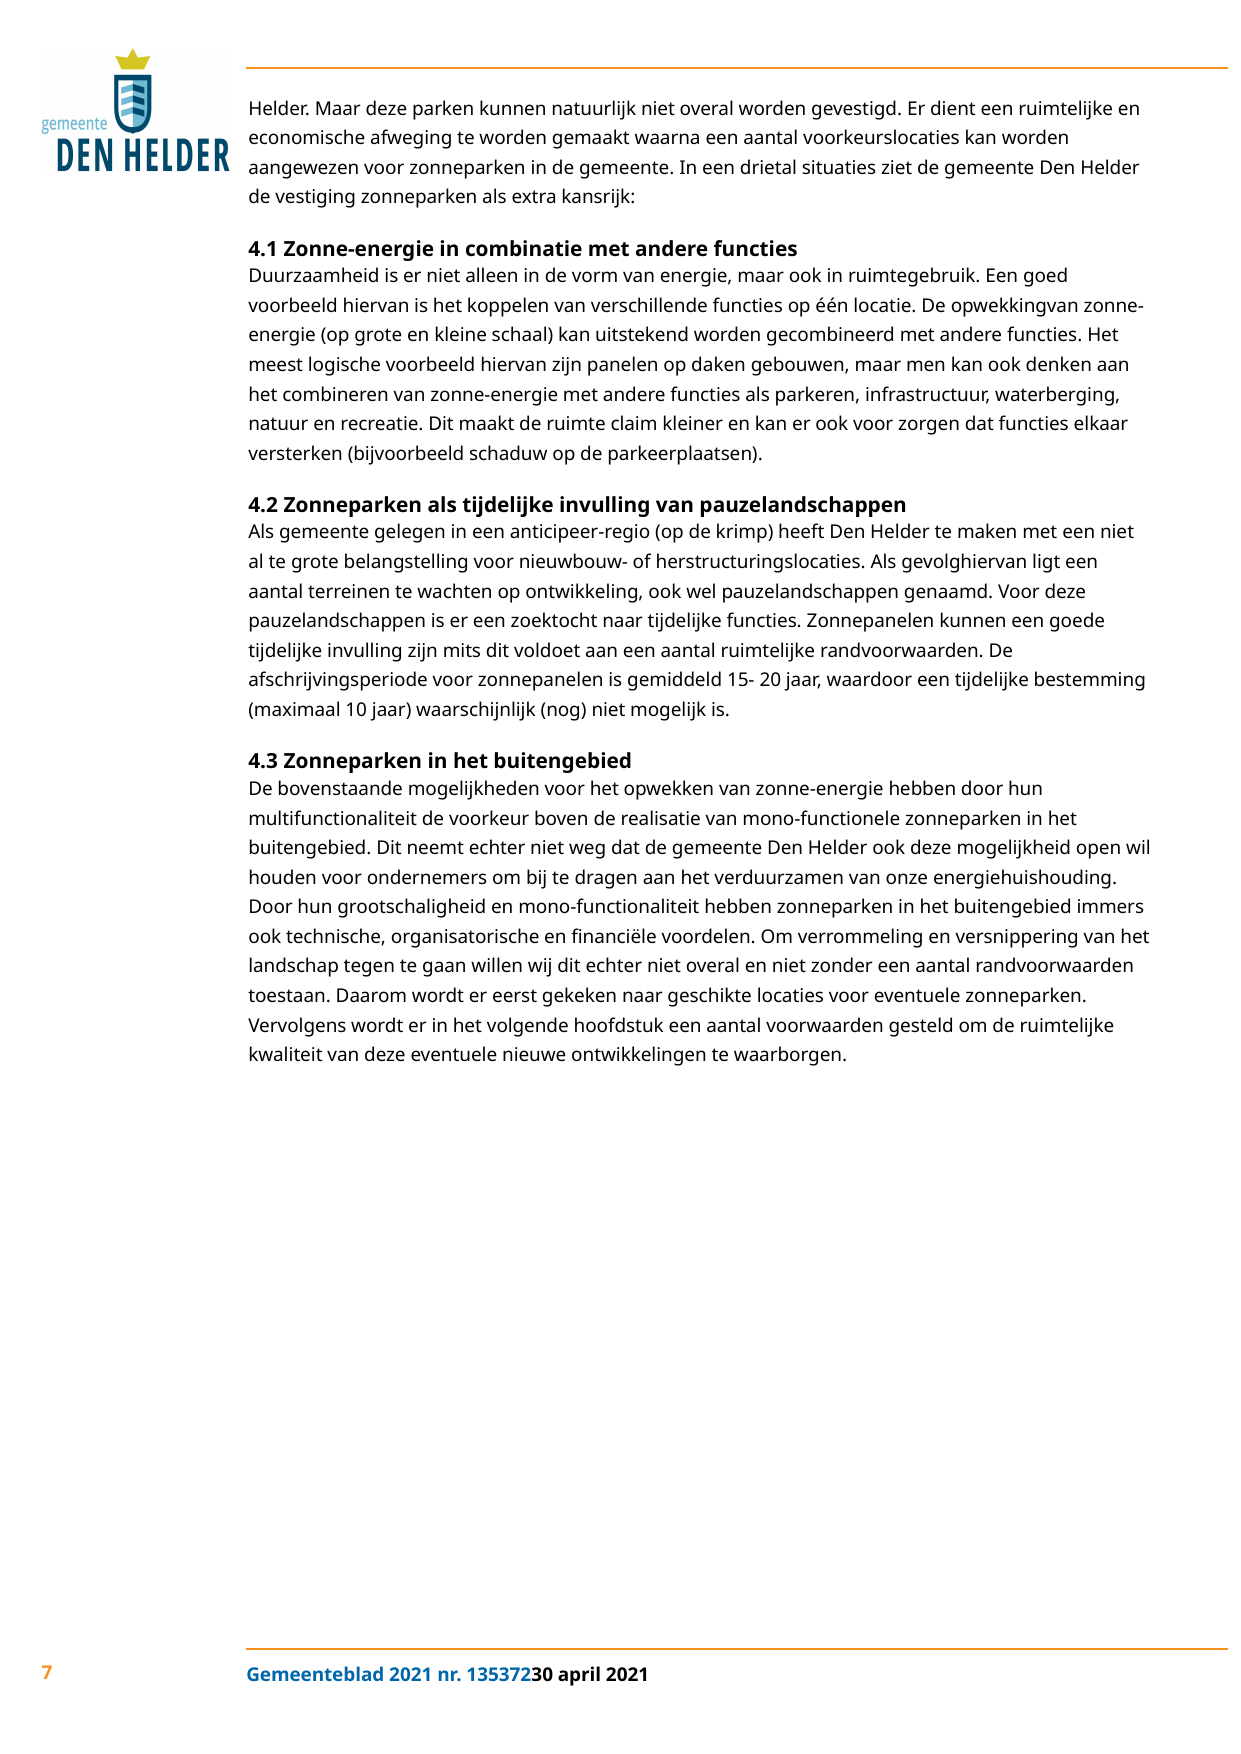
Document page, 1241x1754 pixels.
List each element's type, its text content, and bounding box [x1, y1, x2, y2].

text De bovenstaande mogelijkheden voor het opwekken van zonne-energie hebben door hun multifunctionaliteit de voorkeur boven de realisatie van mono-functionele zonneparken in het buitengebied. Dit neemt echter niet weg dat de gemeente Den Helder ook deze mogelijkheid open wil houden voor ondernemers om bij te dragen aan het verduurzamen van onze energiehuishouding. Door hun grootschaligheid en mono-functionaliteit hebben zonneparken in het buitengebied immers ook technische, organisatorische en financiële voordelen. Om verrommeling en versnippering van het landschap tegen te gaan willen wij dit echter niet overal en niet zonder een aantal randvoorwaarden toestaan. Daarom wordt er eerst gekeken naar geschikte locaties voor eventuele zonneparken. Vervolgens wordt er in het volgende hoofdstuk een aantal voorwaarden gesteld om de ruimtelijke kwaliteit van deze eventuele nieuwe ontwikkelingen te waarborgen. [248, 775, 1152, 1067]
text 4.1 Zonne-energie in combinatie met andere functies [248, 234, 1152, 262]
picture [130, 157, 135, 172]
text 4.3 Zonneparken in het buitengebied [248, 747, 1152, 775]
text Als gemeente gelegen in een anticipeer-regio (op de krimp) heeft Den Helder te maken met een niet al te grote belangstelling voor nieuwbouw- of herstructuringslocaties. Als gevolghiervan ligt een aantal terreinen te wachten op ontwikkeling, ook wel pauzelandschappen genaamd. Voor deze pauzelandschappen is er een zoektocht naar tijdelijke functies. Zonnepanelen kunnen een goede tijdelijke invulling zijn mits dit voldoet aan een aantal ruimtelijke randvoorwaarden. De afschrijvingsperiode voor zonnepanelen is gemiddeld 15- 20 jaar, waardoor een tijdelijke bestemming (maximaal 10 jaar) waarschijnlijk (nog) niet mogelijk is. [248, 519, 1152, 722]
picture [100, 154, 106, 172]
picture [182, 144, 187, 165]
picture [63, 144, 68, 165]
text Duurzaamheid is er niet alleen in de vorm van energie, maar ook in ruimtegebruik. Een goed voorbeeld hiervan is het koppelen van verschillende functies op één locatie. De opwekkingvan zonne-energie (op grote en kleine schaal) kan uitstekend worden gecombineerd met andere functies. Het meest logische voorbeeld hiervan zijn panelen op daken gebouwen, maar men kan ook denken aan het combineren van zonne-energie met andere functies als parkeren, infrastructuur, waterberging, natuur en recreatie. Dit maakt de ruimte claim kleiner en kan er ook voor zorgen dat functies elkaar versterken (bijvoorbeeld schaduw op de parkeerplaatsen). [248, 262, 1152, 466]
picture [41, 47, 231, 172]
text Helder. Maar deze parken kunnen natuurlijk niet overal worden gevestigd. Er dient een ruimtelijke en economische afweging te worden gemaakt waarna een aantal voorkeurslocaties kan worden aangewezen voor zonneparken in de gemeente. In een drietal situaties ziet de gemeente Den Helder de vestiging zonneparken als extra kansrijk: [248, 95, 1152, 209]
text 4.2 Zonneparken als tijdelijke invulling van pauzelandschappen [248, 490, 1152, 519]
picture [220, 160, 224, 172]
